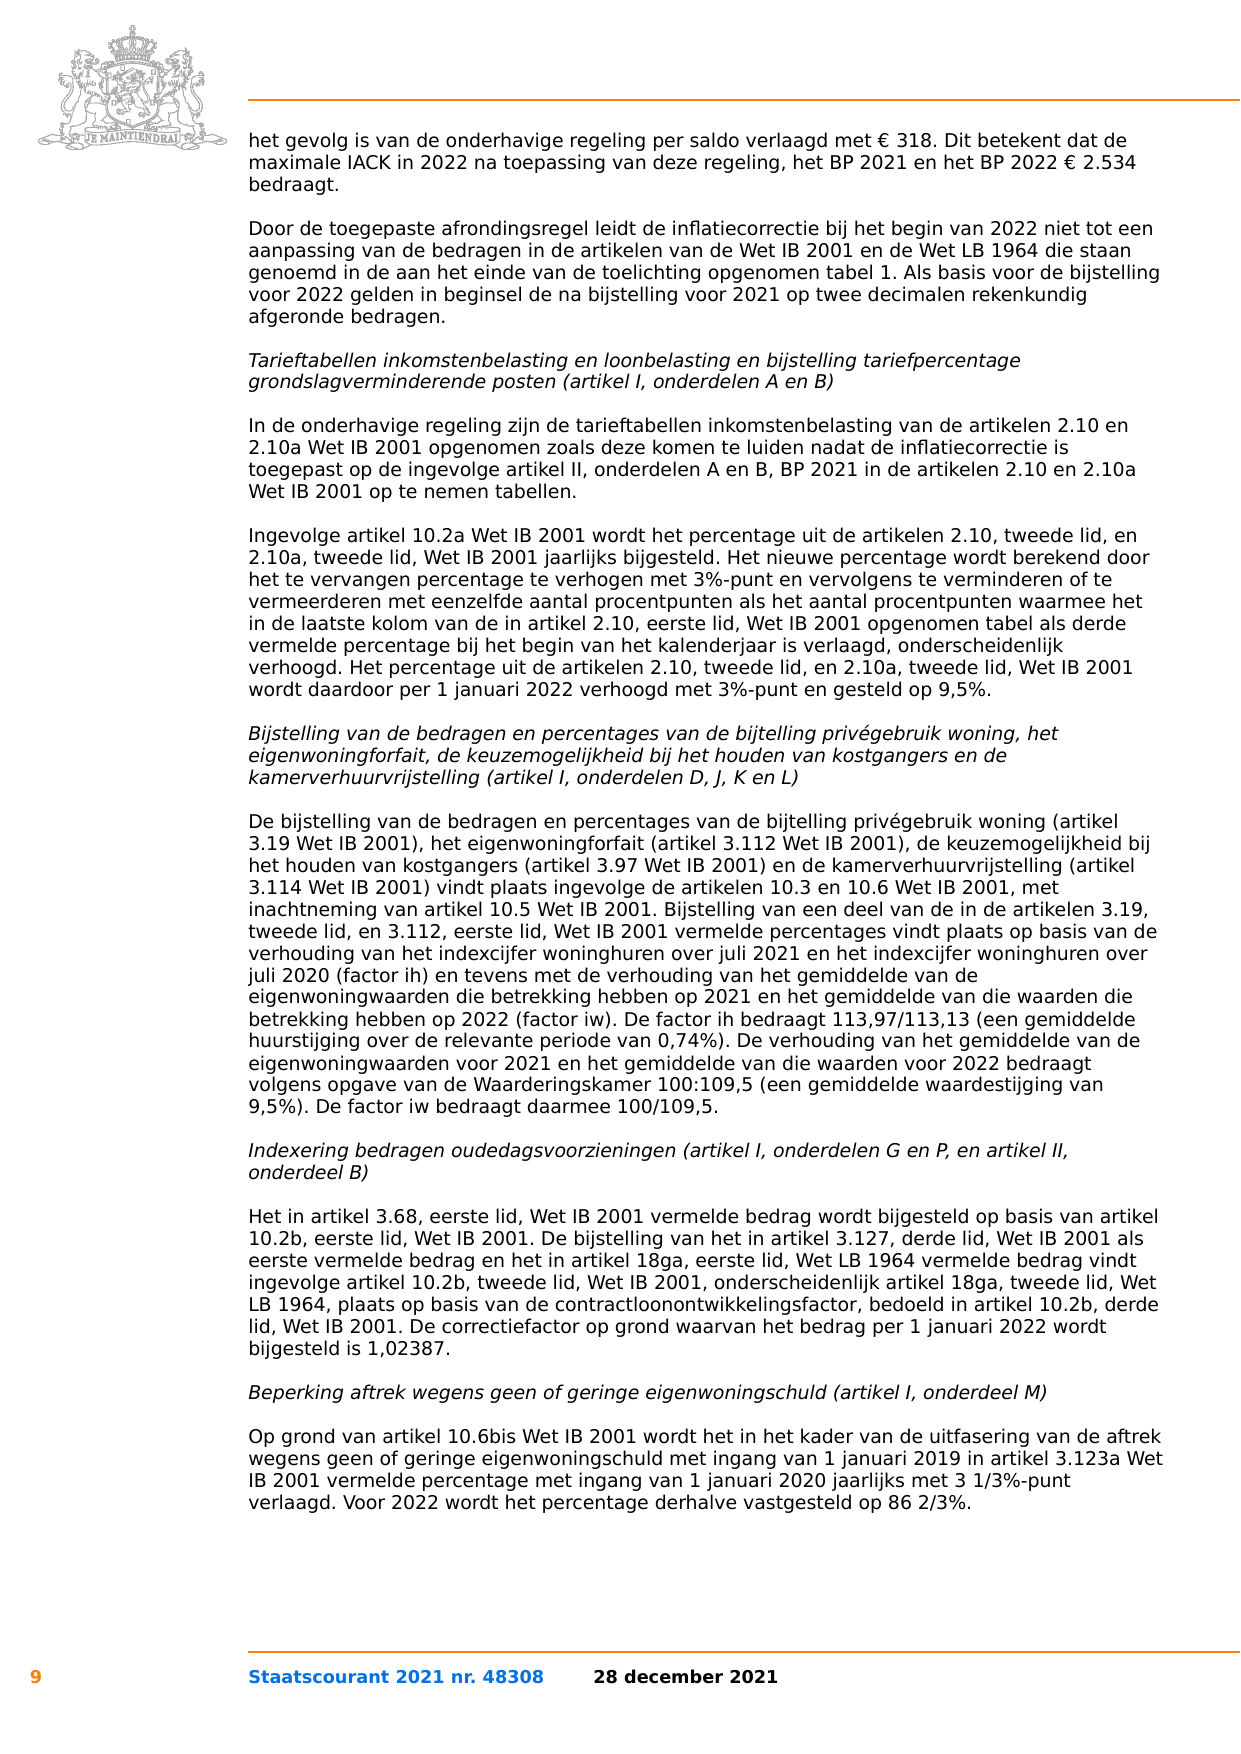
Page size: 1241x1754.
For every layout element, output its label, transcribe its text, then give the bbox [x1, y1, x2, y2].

subtitle Indexering bedragen oudedagsvoorzieningen (artikel I, onderdelen G en P, en artikel II, onderdeel B) [248, 1140, 1163, 1184]
text Door de toegepaste afrondingsregel leidt de inflatiecorrectie bij het begin van 2022 niet tot een aanpassing van de bedragen in de artikelen van de Wet IB 2001 en de Wet LB 1964 die staan genoemd in de aan het einde van de toelichting opgenomen tabel 1. Als basis voor de bijstelling voor 2022 gelden in beginsel de na bijstelling voor 2021 op twee decimalen rekenkundig afgeronde bedragen. [248, 218, 1163, 328]
text De bijstelling van de bedragen en percentages van de bijtelling privégebruik woning (artikel 3.19 Wet IB 2001), het eigenwoningforfait (artikel 3.112 Wet IB 2001), de keuzemogelijkheid bij het houden van kostgangers (artikel 3.97 Wet IB 2001) en de kamerverhuurvrijstelling (artikel 3.114 Wet IB 2001) vindt plaats ingevolge de artikelen 10.3 en 10.6 Wet IB 2001, met inachtneming van artikel 10.5 Wet IB 2001. Bijstelling van een deel van de in de artikelen 3.19, tweede lid, en 3.112, eerste lid, Wet IB 2001 vermelde percentages vindt plaats op basis van de verhouding van het indexcijfer woninghuren over juli 2021 en het indexcijfer woninghuren over juli 2020 (factor ih) en tevens met de verhouding van het gemiddelde van de eigenwoningwaarden die betrekking hebben op 2021 en het gemiddelde van die waarden die betrekking hebben op 2022 (factor iw). De factor ih bedraagt 113,97/113,13 (een gemiddelde huurstijging over de relevante periode van 0,74%). De verhouding van het gemiddelde van de eigenwoningwaarden voor 2021 en het gemiddelde van die waarden voor 2022 bedraagt volgens opgave van de Waarderingskamer 100:109,5 (een gemiddelde waardestijging van 9,5%). De factor iw bedraagt daarmee 100/109,5. [248, 811, 1163, 1118]
text Het in artikel 3.68, eerste lid, Wet IB 2001 vermelde bedrag wordt bijgesteld op basis van artikel 10.2b, eerste lid, Wet IB 2001. De bijstelling van het in artikel 3.127, derde lid, Wet IB 2001 als eerste vermelde bedrag en het in artikel 18ga, eerste lid, Wet LB 1964 vermelde bedrag vindt ingevolge artikel 10.2b, tweede lid, Wet IB 2001, onderscheidenlijk artikel 18ga, tweede lid, Wet LB 1964, plaats op basis van de contractloonontwikkelingsfactor, bedoeld in artikel 10.2b, derde lid, Wet IB 2001. De correctiefactor op grond waarvan het bedrag per 1 januari 2022 wordt bijgesteld is 1,02387. [248, 1206, 1163, 1360]
text In de onderhavige regeling zijn de tarieftabellen inkomstenbelasting van de artikelen 2.10 en 2.10a Wet IB 2001 opgenomen zoals deze komen te luiden nadat de inflatiecorrectie is toegepast op de ingevolge artikel II, onderdelen A en B, BP 2021 in de artikelen 2.10 en 2.10a Wet IB 2001 op te nemen tabellen. [248, 415, 1163, 503]
subtitle Beperking aftrek wegens geen of geringe eigenwoningschuld (artikel I, onderdeel M) [248, 1382, 1163, 1404]
text het gevolg is van de onderhavige regeling per saldo verlaagd met € 318. Dit betekent dat de maximale IACK in 2022 na toepassing van deze regeling, het BP 2021 en het BP 2022 € 2.534 bedraagt. [248, 130, 1163, 196]
subtitle Bijstelling van de bedragen en percentages van de bijtelling privégebruik woning, het eigenwoningforfait, de keuzemogelijkheid bij het houden van kostgangers en de kamerverhuurvrijstelling (artikel I, onderdelen D, J, K en L) [248, 723, 1163, 789]
text Ingevolge artikel 10.2a Wet IB 2001 wordt het percentage uit de artikelen 2.10, tweede lid, en 2.10a, tweede lid, Wet IB 2001 jaarlijks bijgesteld. Het nieuwe percentage wordt berekend door het te vervangen percentage te verhogen met 3%-punt en vervolgens te verminderen of te vermeerderen met eenzelfde aantal procentpunten als het aantal procentpunten waarmee het in de laatste kolom van de in artikel 2.10, eerste lid, Wet IB 2001 opgenomen tabel als derde vermelde percentage bij het begin van het kalenderjaar is verlaagd, onderscheidenlijk verhoogd. Het percentage uit de artikelen 2.10, tweede lid, en 2.10a, tweede lid, Wet IB 2001 wordt daardoor per 1 januari 2022 verhoogd met 3%-punt en gesteld op 9,5%. [248, 525, 1163, 701]
subtitle Tarieftabellen inkomstenbelasting en loonbelasting en bijstelling tariefpercentage grondslagverminderende posten (artikel I, onderdelen A en B) [248, 349, 1163, 393]
text Op grond van artikel 10.6bis Wet IB 2001 wordt het in het kader van de uitfasering van de aftrek wegens geen of geringe eigenwoningschuld met ingang van 1 januari 2019 in artikel 3.123a Wet IB 2001 vermelde percentage met ingang van 1 januari 2020 jaarlijks met 3 1/3%-punt verlaagd. Voor 2022 wordt het percentage derhalve vastgesteld op 86 2/3%. [248, 1426, 1163, 1513]
picture [38, 25, 227, 150]
